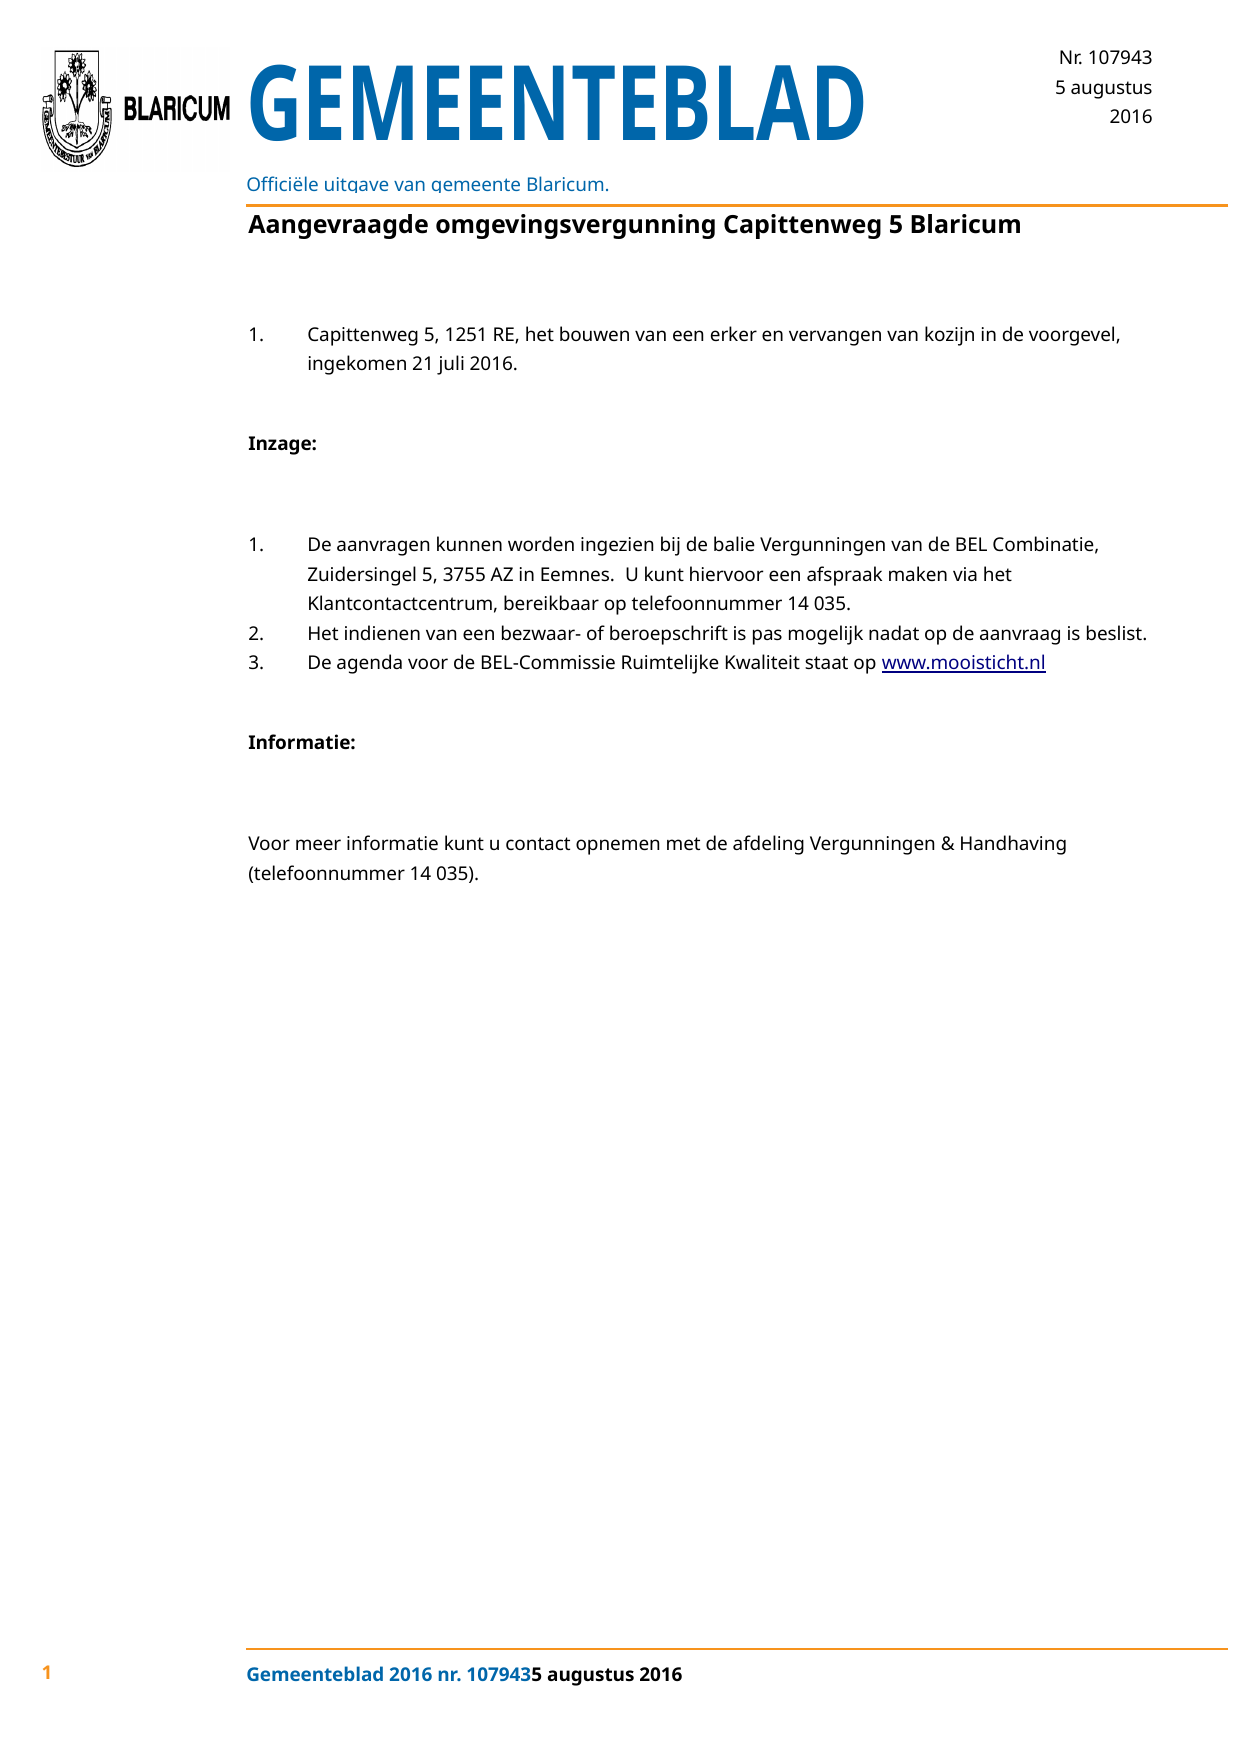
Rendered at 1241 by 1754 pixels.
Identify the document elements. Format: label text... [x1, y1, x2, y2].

picture [41, 47, 231, 172]
text Aangevraagde omgevingsvergunning Capittenweg 5 Blaricum [248, 207, 1152, 241]
list De agenda voor de BEL-Commissie Ruimtelijke Kwaliteit staat op www.mooisticht.nl [248, 649, 1152, 675]
text Voor meer informatie kunt u contact opnemen met de afdeling Vergunningen & Handhaving (telefoonnummer 14 035). [248, 830, 1152, 886]
list Capittenweg 5, 1251 RE, het bouwen van een erker en vervangen van kozijn in de voorgevel, ingekomen 21 juli 2016. [248, 321, 1152, 376]
text Informatie: [248, 729, 1152, 755]
text Inzage: [248, 430, 1152, 456]
list Het indienen van een bezwaar- of beroepschrift is pas mogelijk nadat op de aanvraag is beslist. [248, 620, 1152, 646]
list De aanvragen kunnen worden ingezien bij de balie Vergunningen van de BEL Combinatie, Zuidersingel 5, 3755 AZ in Eemnes. U kunt hiervoor een afspraak maken via het Klantcontactcentrum, bereikbaar op telefoonnummer 14 035. [248, 531, 1152, 616]
